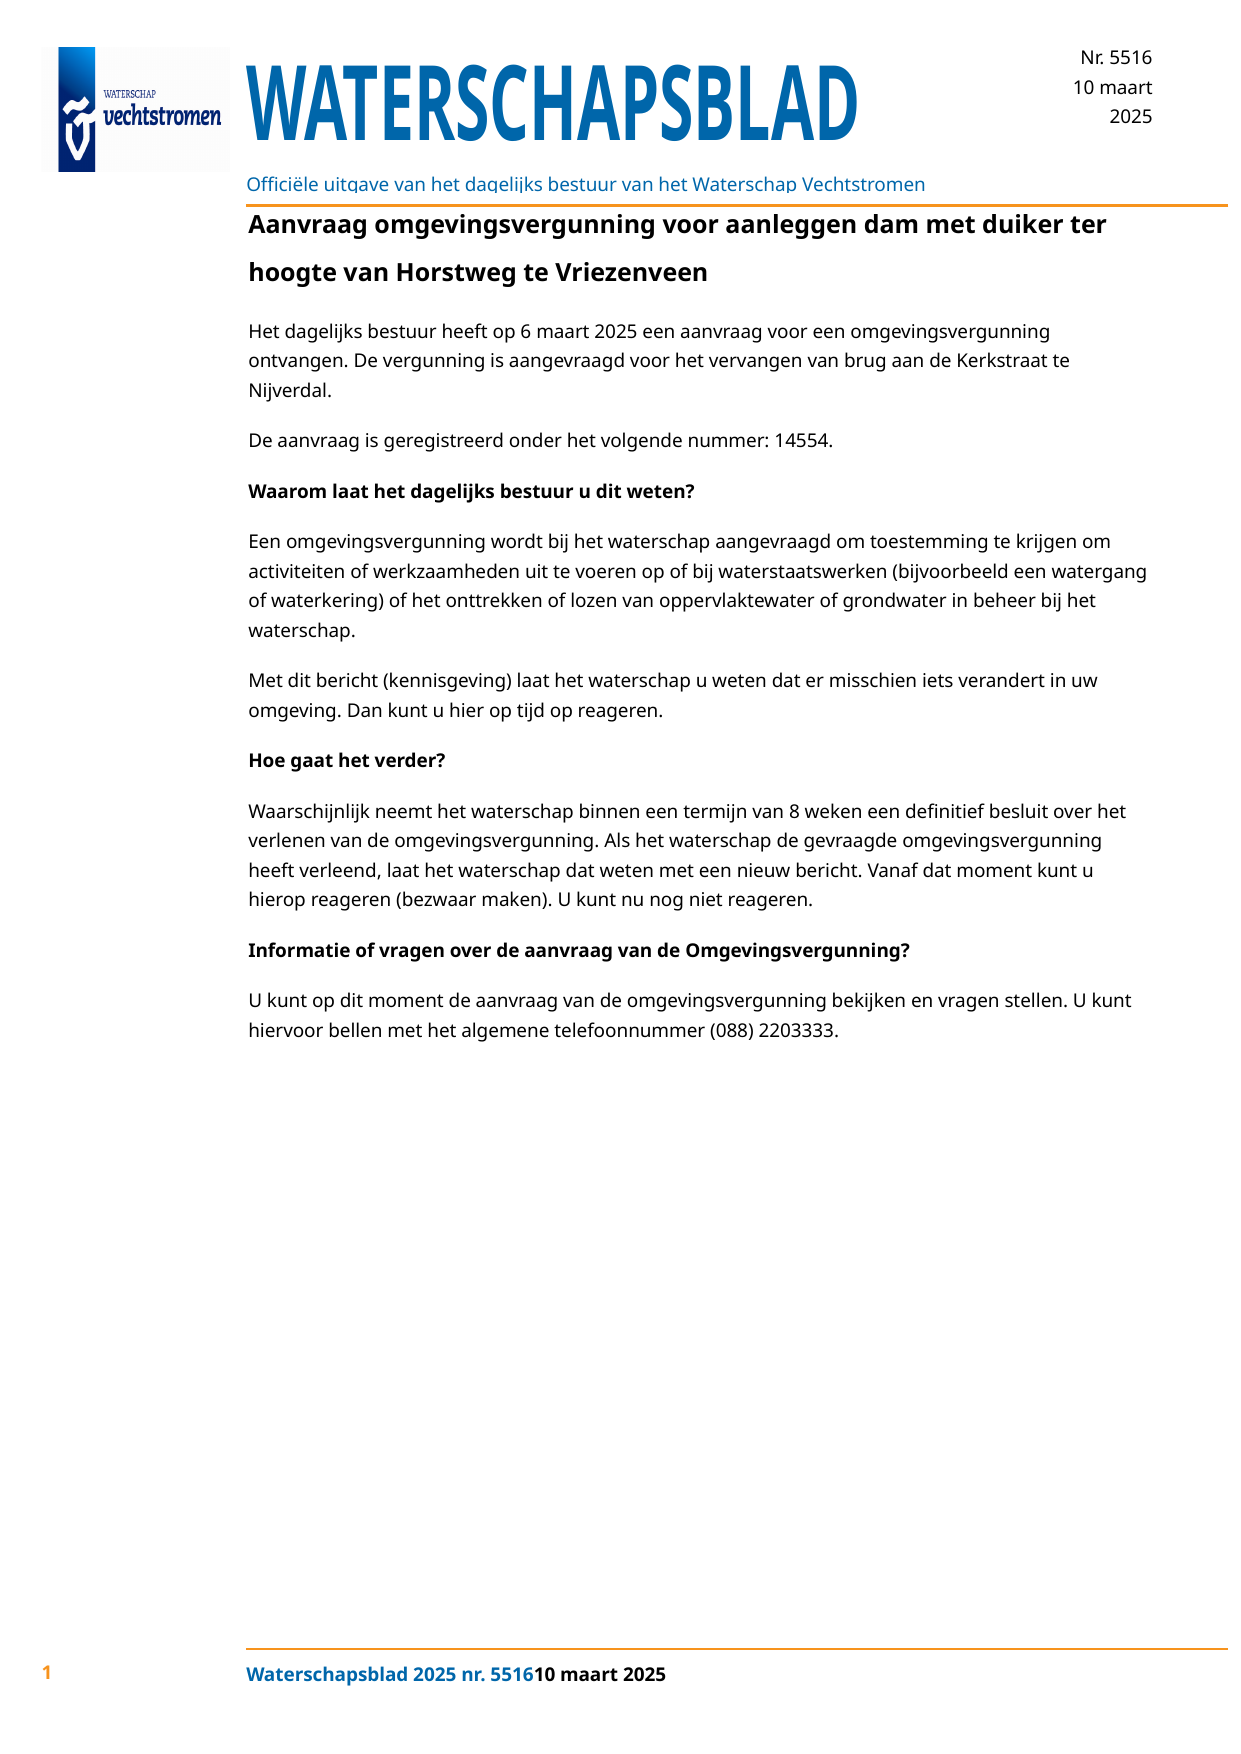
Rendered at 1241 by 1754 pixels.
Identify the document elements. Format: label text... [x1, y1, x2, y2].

text Aanvraag omgevingsvergunning voor aanleggen dam met duiker ter hoogte van Horstweg te Vriezenveen [248, 207, 1152, 288]
text De aanvraag is geregistreerd onder het volgende nummer: 14554. [248, 427, 1152, 453]
text Informatie of vragen over de aanvraag van de Omgevingsvergunning? [248, 937, 1152, 963]
text Waarschijnlijk neemt het waterschap binnen een termijn van 8 weken een definitief besluit over het verlenen van de omgevingsvergunning. Als het waterschap de gevraagde omgevingsvergunning heeft verleend, laat het waterschap dat weten met een nieuw bericht. Vanaf dat moment kunt u hierop reageren (bezwaar maken). U kunt nu nog niet reageren. [248, 798, 1152, 912]
text U kunt op dit moment de aanvraag van de omgevingsvergunning bekijken en vragen stellen. U kunt hiervoor bellen met het algemene telefoonnummer (088) 2203333. [248, 987, 1152, 1043]
text Een omgevingsvergunning wordt bij het waterschap aangevraagd om toestemming te krijgen om activiteiten of werkzaamheden uit te voeren op of bij waterstaatswerken (bijvoorbeeld een watergang of waterkering) of het onttrekken of lozen van oppervlaktewater of grondwater in beheer bij het waterschap. [248, 528, 1152, 643]
text Het dagelijks bestuur heeft op 6 maart 2025 een aanvraag voor een omgevingsvergunning ontvangen. De vergunning is aangevraagd voor het vervangen van brug aan de Kerkstraat te Nijverdal. [248, 318, 1152, 403]
text Met dit bericht (kennisgeving) laat het waterschap u weten dat er misschien iets verandert in uw omgeving. Dan kunt u hier op tijd op reageren. [248, 667, 1152, 723]
text Hoe gaat het verder? [248, 747, 1152, 773]
picture [41, 47, 231, 172]
text Waarom laat het dagelijks bestuur u dit weten? [248, 478, 1152, 504]
